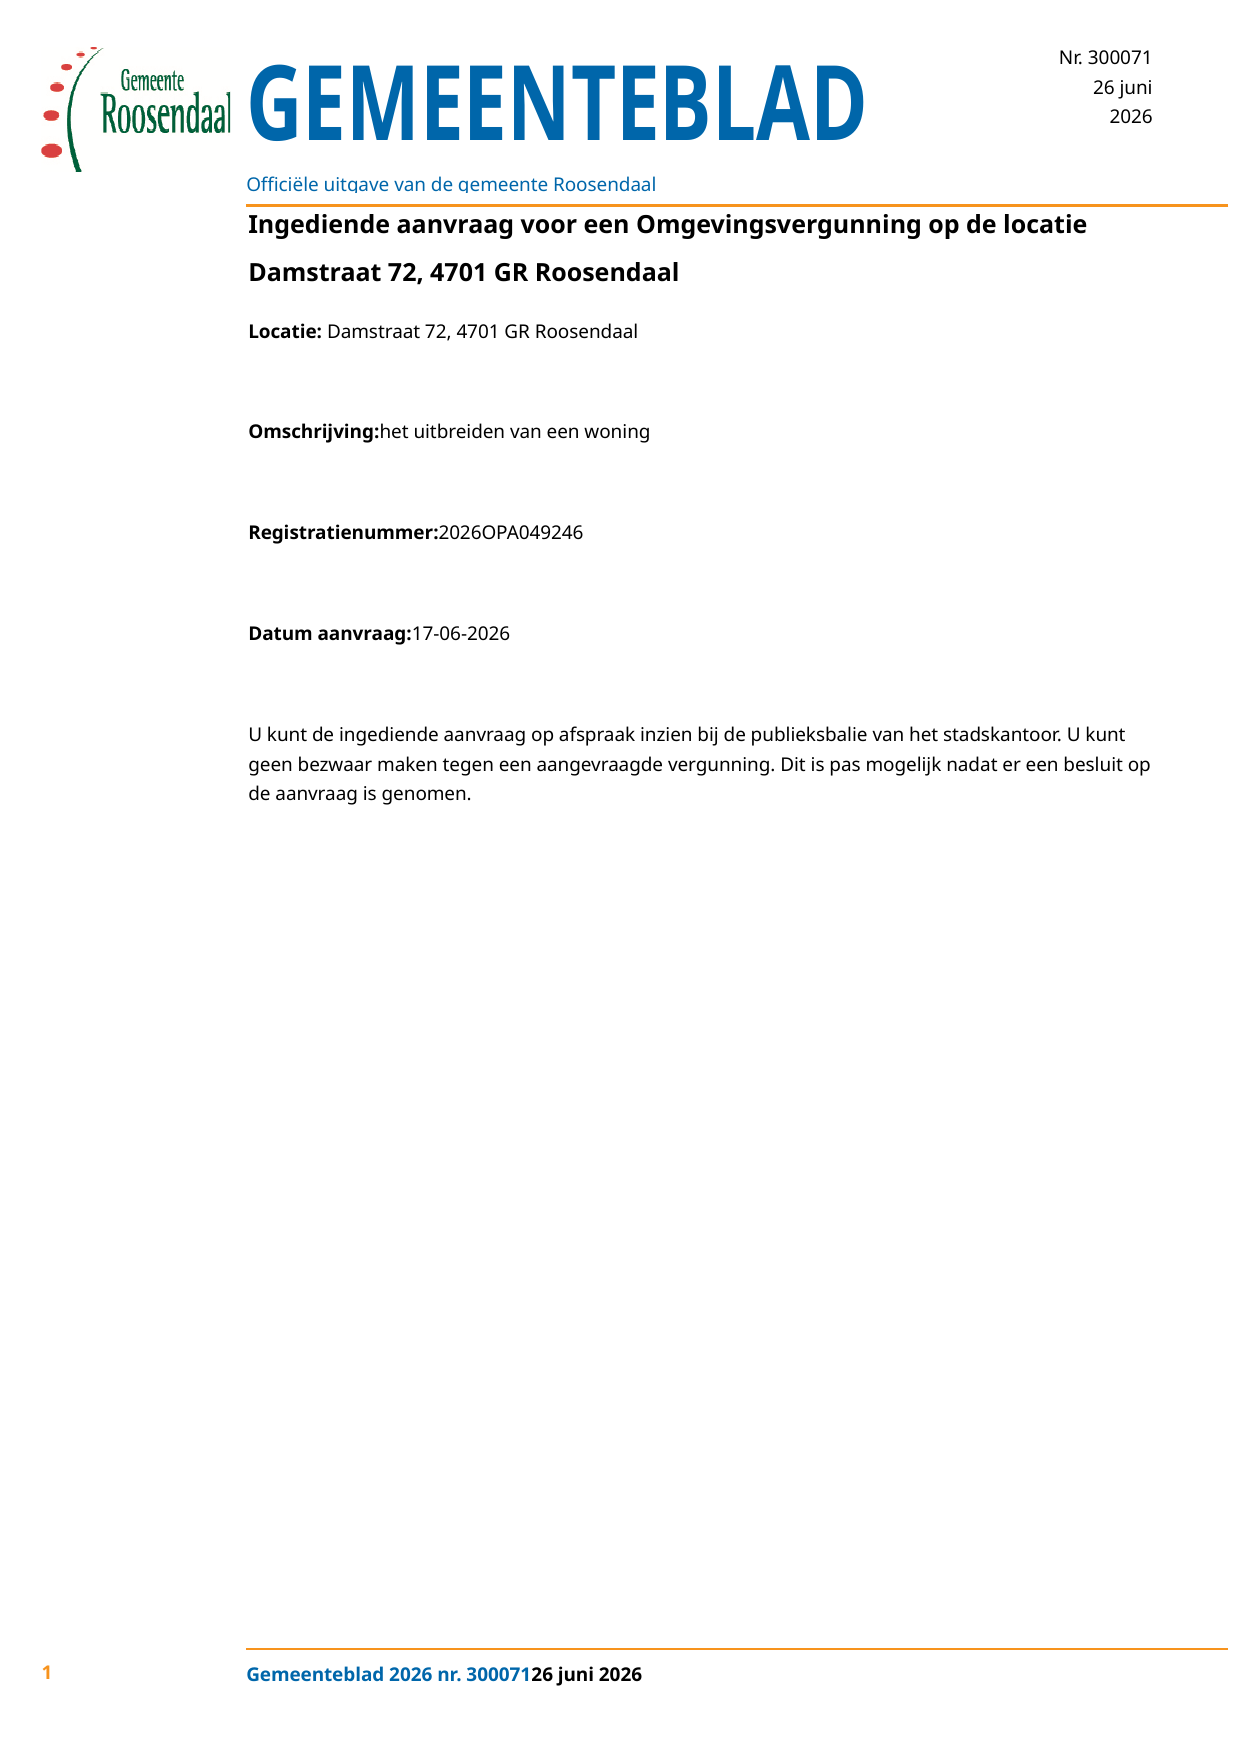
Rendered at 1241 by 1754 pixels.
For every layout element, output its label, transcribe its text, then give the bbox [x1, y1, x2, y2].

text Datum aanvraag:17-06-2026 [248, 620, 1152, 646]
picture [41, 47, 231, 172]
text Ingediende aanvraag voor een Omgevingsvergunning op de locatie Damstraat 72, 4701 GR Roosendaal [248, 207, 1152, 288]
text U kunt de ingediende aanvraag op afspraak inzien bij de publieksbalie van het stadskantoor. U kunt geen bezwaar maken tegen een aangevraagde vergunning. Dit is pas mogelijk nadat er een besluit op de aanvraag is genomen. [248, 721, 1152, 806]
text Omschrijving:het uitbreiden van een woning [248, 419, 1152, 444]
text Locatie: Damstraat 72, 4701 GR Roosendaal [248, 318, 1152, 344]
text Registratienummer:2026OPA049246 [248, 519, 1152, 545]
